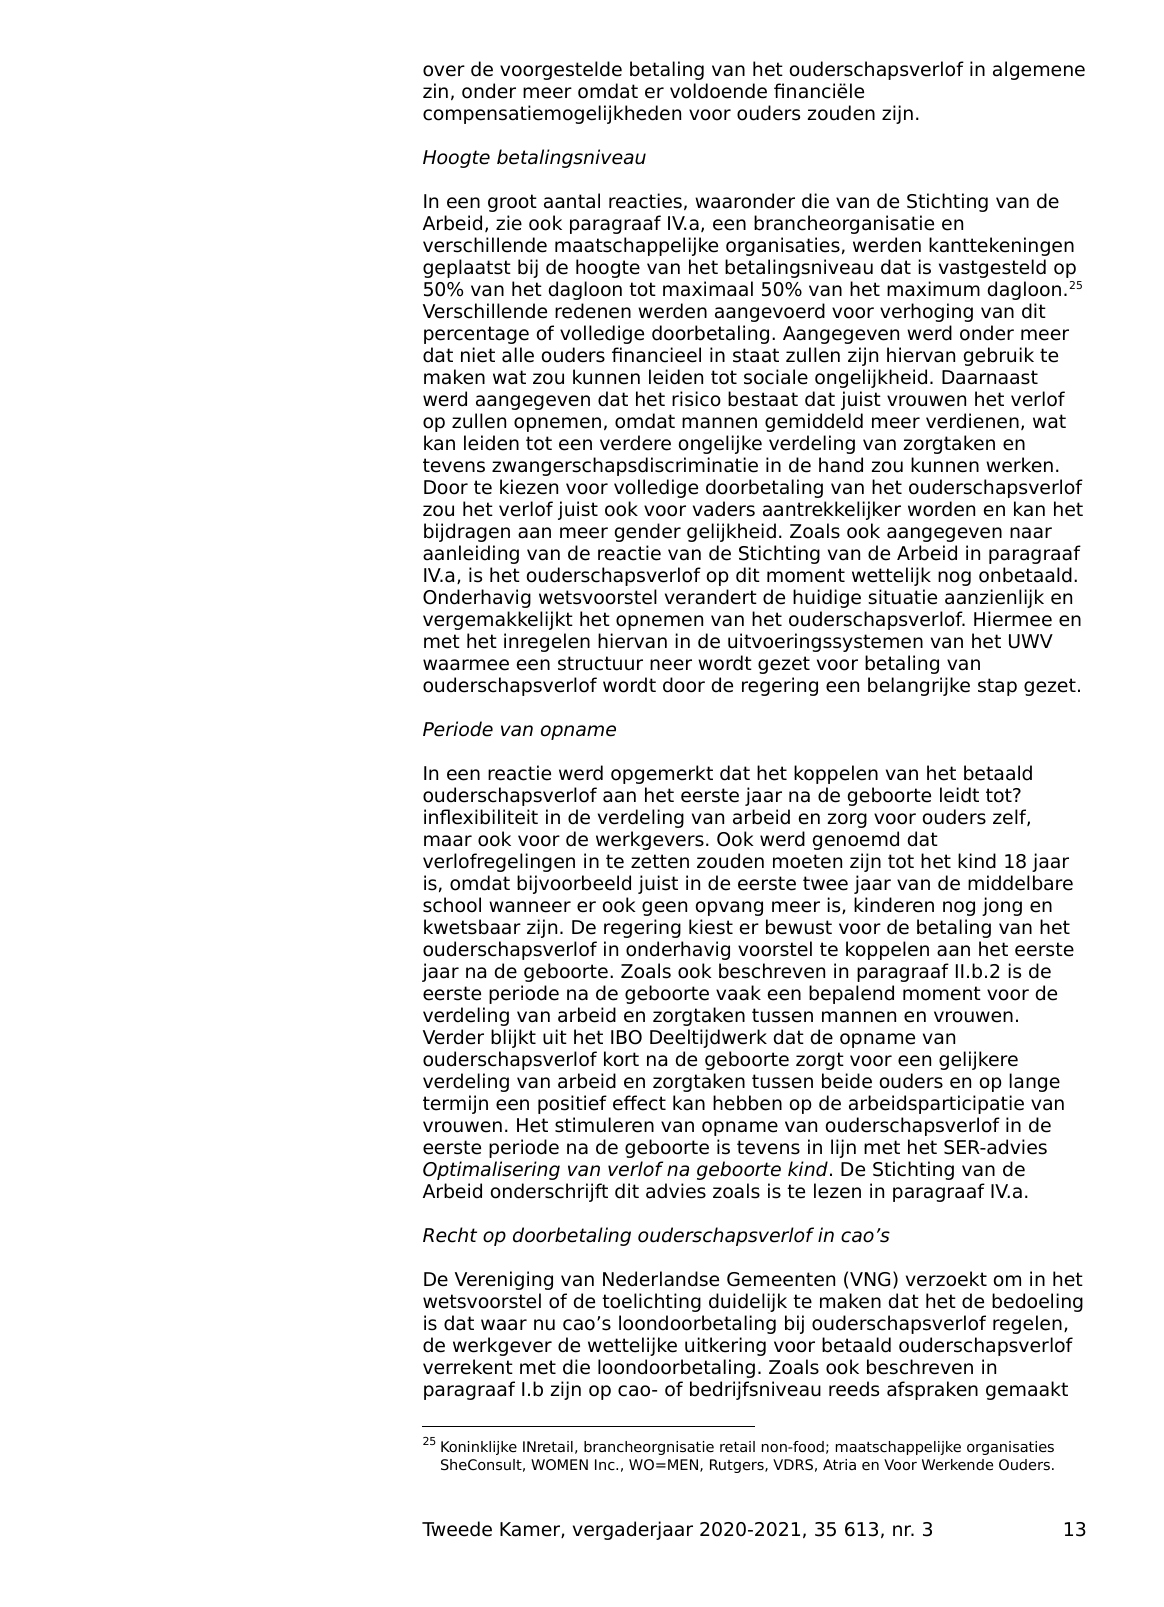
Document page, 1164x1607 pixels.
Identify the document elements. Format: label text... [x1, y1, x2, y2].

text In een groot aantal reacties, waaronder die van de Stichting van de Arbeid, zie ook paragraaf IV.a, een brancheorganisatie en verschillende maatschappelijke organisaties, werden kanttekeningen geplaatst bij de hoogte van het betalingsniveau dat is vastgesteld op 50% van het dagloon tot maximaal 50% van het maximum dagloon. Verschillende redenen werden aangevoerd voor verhoging van dit percentage of volledige doorbetaling. Aangegeven werd onder meer dat niet alle ouders financieel in staat zullen zijn hiervan gebruik te maken wat zou kunnen leiden tot sociale ongelijkheid. Daarnaast werd aangegeven dat het risico bestaat dat juist vrouwen het verlof op zullen opnemen, omdat mannen gemiddeld meer verdienen, wat kan leiden tot een verdere ongelijke verdeling van zorgtaken en tevens zwangerschapsdiscriminatie in de hand zou kunnen werken. Door te kiezen voor volledige doorbetaling van het ouderschapsverlof zou het verlof juist ook voor vaders aantrekkelijker worden en kan het bijdragen aan meer gender gelijkheid. Zoals ook aangegeven naar aanleiding van de reactie van de Stichting van de Arbeid in paragraaf IV.a, is het ouderschapsverlof op dit moment wettelijk nog onbetaald. Onderhavig wetsvoorstel verandert de huidige situatie aanzienlijk en vergemakkelijkt het opnemen van het ouderschapsverlof. Hiermee en met het inregelen hiervan in de uitvoeringssystemen van het UWV waarmee een structuur neer wordt gezet voor betaling van ouderschapsverlof wordt door de regering een belangrijke stap gezet. [422, 191, 1087, 697]
subtitle Periode van opname [422, 719, 1087, 741]
text In een reactie werd opgemerkt dat het koppelen van het betaald ouderschapsverlof aan het eerste jaar na de geboorte leidt tot? inflexibiliteit in de verdeling van arbeid en zorg voor ouders zelf, maar ook voor de werkgevers. Ook werd genoemd dat verlofregelingen in te zetten zouden moeten zijn tot het kind 18 jaar is, omdat bijvoorbeeld juist in de eerste twee jaar van de middelbare school wanneer er ook geen opvang meer is, kinderen nog jong en kwetsbaar zijn. De regering kiest er bewust voor de betaling van het ouderschapsverlof in onderhavig voorstel te koppelen aan het eerste jaar na de geboorte. Zoals ook beschreven in paragraaf II.b.2 is de eerste periode na de geboorte vaak een bepalend moment voor de verdeling van arbeid en zorgtaken tussen mannen en vrouwen. Verder blijkt uit het IBO Deeltijdwerk dat de opname van ouderschapsverlof kort na de geboorte zorgt voor een gelijkere verdeling van arbeid en zorgtaken tussen beide ouders en op lange termijn een positief effect kan hebben op de arbeidsparticipatie van vrouwen. Het stimuleren van opname van ouderschapsverlof in de eerste periode na de geboorte is tevens in lijn met het SER-advies Optimalisering van verlof na geboorte kind. De Stichting van de Arbeid onderschrijft dit advies zoals is te lezen in paragraaf IV.a. [422, 763, 1087, 1203]
text Koninklijke INretail, brancheorgnisatie retail non-food; maatschappelijke organisaties SheConsult, WOMEN Inc., WO=MEN, Rutgers, VDRS, Atria en Voor Werkende Ouders. [422, 1435, 1087, 1474]
text over de voorgestelde betaling van het ouderschapsverlof in algemene zin, onder meer omdat er voldoende financiële compensatiemogelijkheden voor ouders zouden zijn. [422, 59, 1087, 125]
text De Vereniging van Nederlandse Gemeenten (VNG) verzoekt om in het wetsvoorstel of de toelichting duidelijk te maken dat het de bedoeling is dat waar nu cao’s loondoorbetaling bij ouderschapsverlof regelen, de werkgever de wettelijke uitkering voor betaald ouderschapsverlof verrekent met die loondoorbetaling. Zoals ook beschreven in paragraaf I.b zijn op cao- of bedrijfsniveau reeds afspraken gemaakt [422, 1269, 1087, 1401]
subtitle Hoogte betalingsniveau [422, 147, 1087, 169]
subtitle Recht op doorbetaling ouderschapsverlof in cao’s [422, 1225, 1087, 1247]
